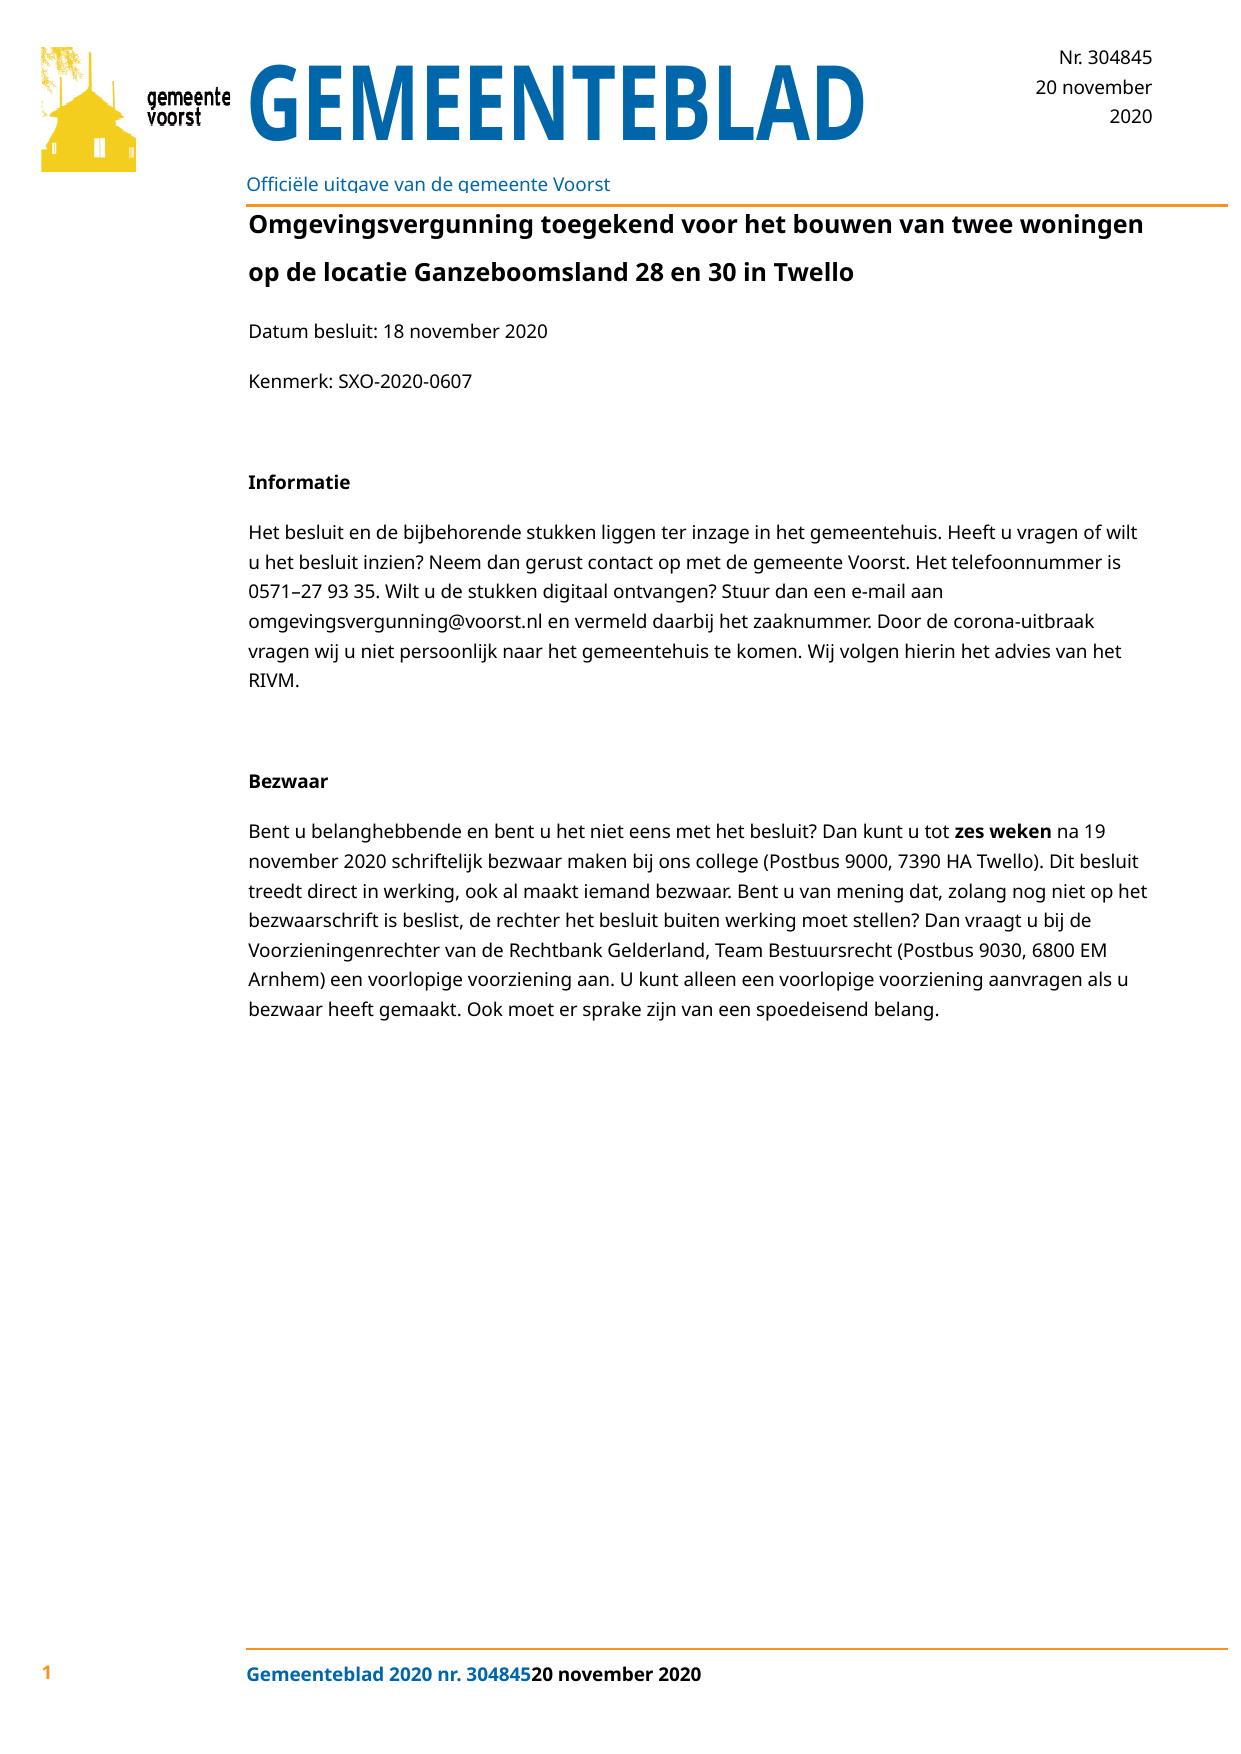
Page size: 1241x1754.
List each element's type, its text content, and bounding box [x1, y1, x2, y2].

text Datum besluit: 18 november 2020 [248, 318, 1152, 344]
text Het besluit en de bijbehorende stukken liggen ter inzage in het gemeentehuis. Heeft u vragen of wilt u het besluit inzien? Neem dan gerust contact op met de gemeente Voorst. Het telefoonnummer is 0571–27 93 35. Wilt u de stukken digitaal ontvangen? Stuur dan een e-mail aan omgevingsvergunning@voorst.nl en vermeld daarbij het zaaknummer. Door de corona-uitbraak vragen wij u niet persoonlijk naar het gemeentehuis te komen. Wij volgen hierin het advies van het RIVM. [248, 519, 1152, 693]
text Bezwaar [248, 768, 1152, 794]
text Informatie [248, 469, 1152, 495]
text Bent u belanghebbende en bent u het niet eens met het besluit? Dan kunt u tot zes weken na 19 november 2020 schriftelijk bezwaar maken bij ons college (Postbus 9000, 7390 HA Twello). Dit besluit treedt direct in werking, ook al maakt iemand bezwaar. Bent u van mening dat, zolang nog niet op het bezwaarschrift is beslist, de rechter het besluit buiten werking moet stellen? Dan vraagt u bij de Voorzieningenrechter van de Rechtbank Gelderland, Team Bestuursrecht (Postbus 9030, 6800 EM Arnhem) een voorlopige voorziening aan. U kunt alleen een voorlopige voorziening aanvragen als u bezwaar heeft gemaakt. Ook moet er sprake zijn van een spoedeisend belang. [248, 819, 1152, 1022]
picture [41, 47, 231, 172]
text Kenmerk: SXO-2020-0607 [248, 368, 1152, 394]
text Omgevingsvergunning toegekend voor het bouwen van twee woningen op de locatie Ganzeboomsland 28 en 30 in Twello [248, 207, 1152, 288]
